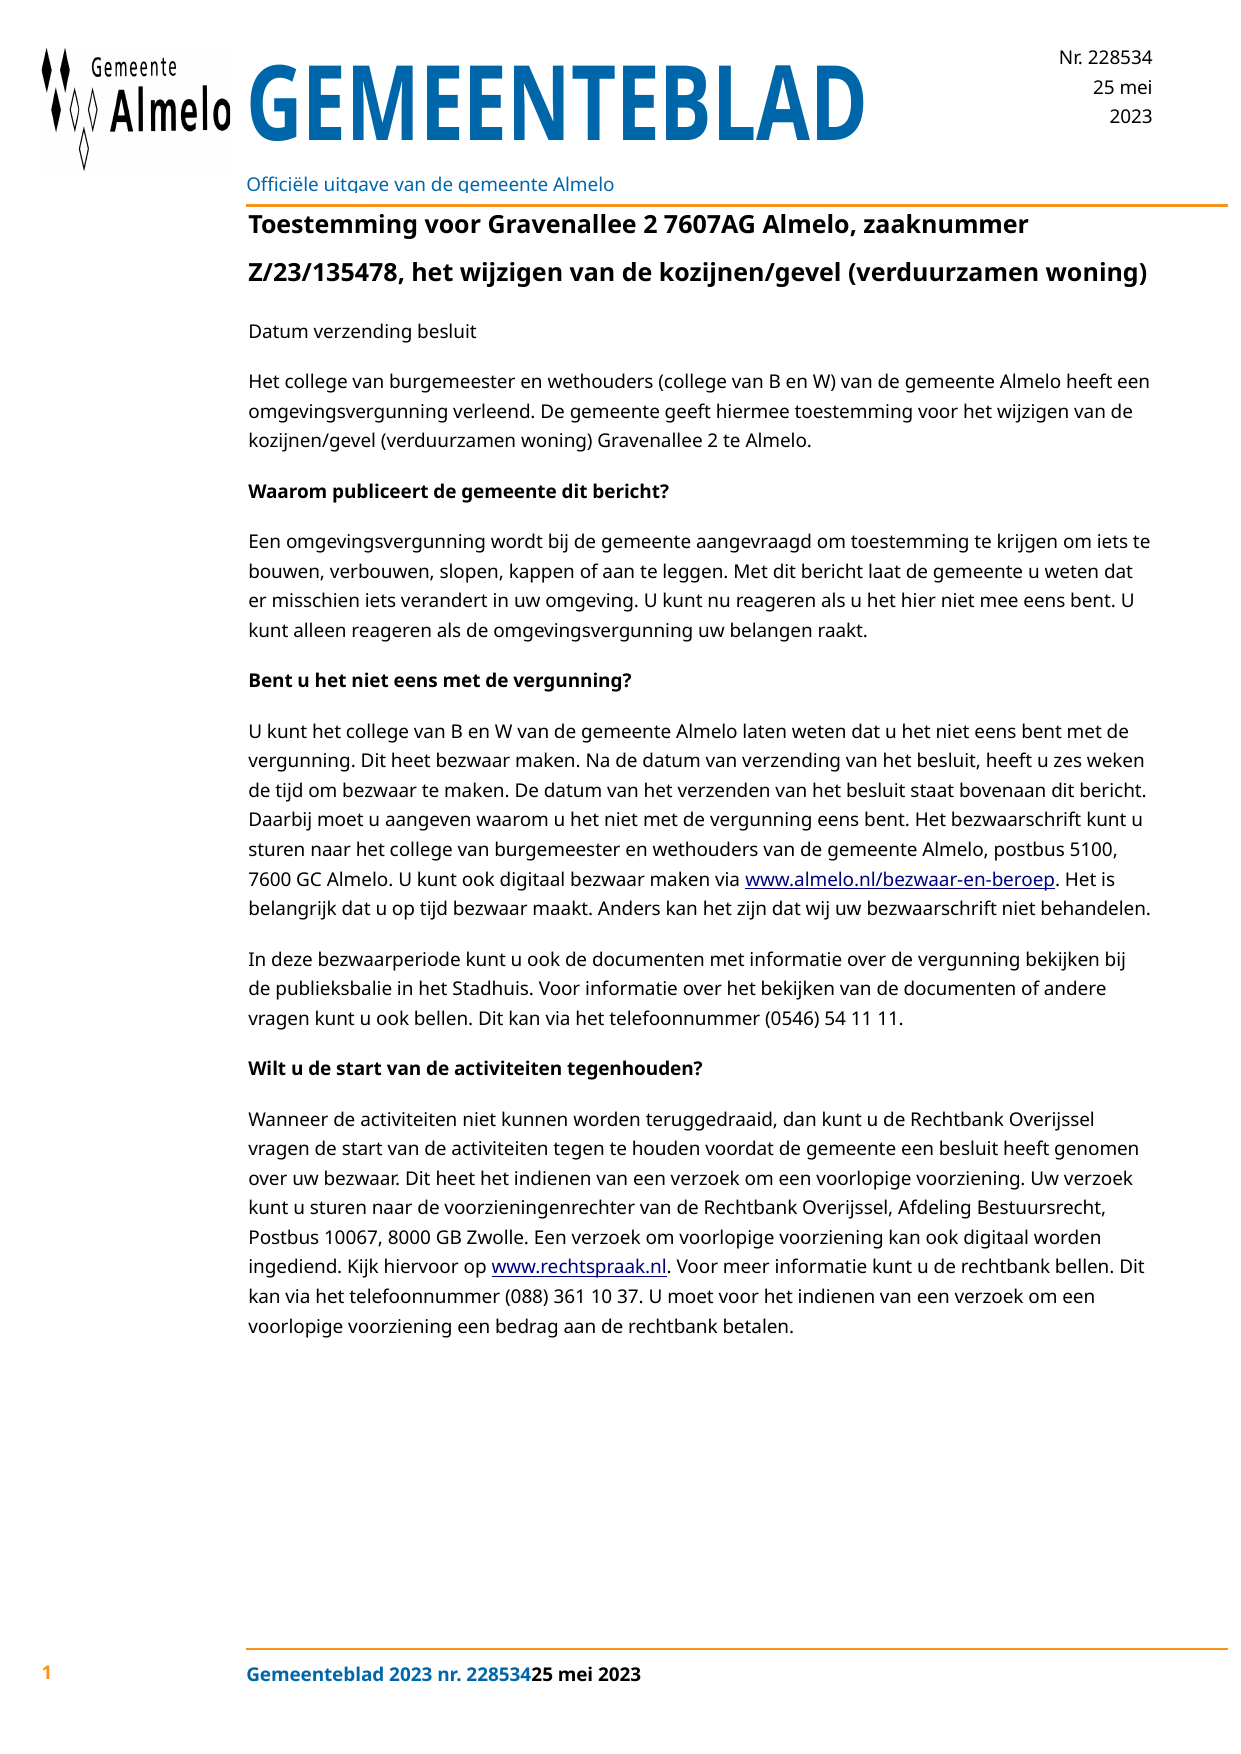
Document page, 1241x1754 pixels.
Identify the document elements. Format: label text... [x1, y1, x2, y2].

text Waarom publiceert de gemeente dit bericht? [248, 478, 1152, 504]
picture [41, 47, 231, 172]
text Het college van burgemeester en wethouders (college van B en W) van de gemeente Almelo heeft een omgevingsvergunning verleend. De gemeente geeft hiermee toestemming voor het wijzigen van de kozijnen/gevel (verduurzamen woning) Gravenallee 2 te Almelo. [248, 368, 1152, 453]
text U kunt het college van B en W van de gemeente Almelo laten weten dat u het niet eens bent met de vergunning. Dit heet bezwaar maken. Na de datum van verzending van het besluit, heeft u zes weken de tijd om bezwaar te maken. De datum van het verzenden van het besluit staat bovenaan dit bericht. Daarbij moet u aangeven waarom u het niet met de vergunning eens bent. Het bezwaarschrift kunt u sturen naar het college van burgemeester en wethouders van de gemeente Almelo, postbus 5100, 7600 GC Almelo. U kunt ook digitaal bezwaar maken via www.almelo.nl/bezwaar-en-beroep. Het is belangrijk dat u op tijd bezwaar maakt. Anders kan het zijn dat wij uw bezwaarschrift niet behandelen. [248, 718, 1152, 921]
text Bent u het niet eens met de vergunning? [248, 667, 1152, 693]
text Toestemming voor Gravenallee 2 7607AG Almelo, zaaknummer Z/23/135478, het wijzigen van de kozijnen/gevel (verduurzamen woning) [248, 207, 1152, 288]
text Wanneer de activiteiten niet kunnen worden teruggedraaid, dan kunt u de Rechtbank Overijssel vragen de start van de activiteiten tegen te houden voordat de gemeente een besluit heeft genomen over uw bezwaar. Dit heet het indienen van een verzoek om een voorlopige voorziening. Uw verzoek kunt u sturen naar de voorzieningenrechter van de Rechtbank Overijssel, Afdeling Bestuursrecht, Postbus 10067, 8000 GB Zwolle. Een verzoek om voorlopige voorziening kan ook digitaal worden ingediend. Kijk hiervoor op www.rechtspraak.nl. Voor meer informatie kunt u de rechtbank bellen. Dit kan via het telefoonnummer (088) 361 10 37. U moet voor het indienen van een verzoek om een voorlopige voorziening een bedrag aan de rechtbank betalen. [248, 1106, 1152, 1339]
text Wilt u de start van de activiteiten tegenhouden? [248, 1055, 1152, 1081]
text In deze bezwaarperiode kunt u ook de documenten met informatie over de vergunning bekijken bij de publieksbalie in het Stadhuis. Voor informatie over het bekijken van de documenten of andere vragen kunt u ook bellen. Dit kan via het telefoonnummer (0546) 54 11 11. [248, 946, 1152, 1031]
text Datum verzending besluit [248, 318, 1152, 344]
text Een omgevingsvergunning wordt bij de gemeente aangevraagd om toestemming te krijgen om iets te bouwen, verbouwen, slopen, kappen of aan te leggen. Met dit bericht laat de gemeente u weten dat er misschien iets verandert in uw omgeving. U kunt nu reageren als u het hier niet mee eens bent. U kunt alleen reageren als de omgevingsvergunning uw belangen raakt. [248, 528, 1152, 643]
